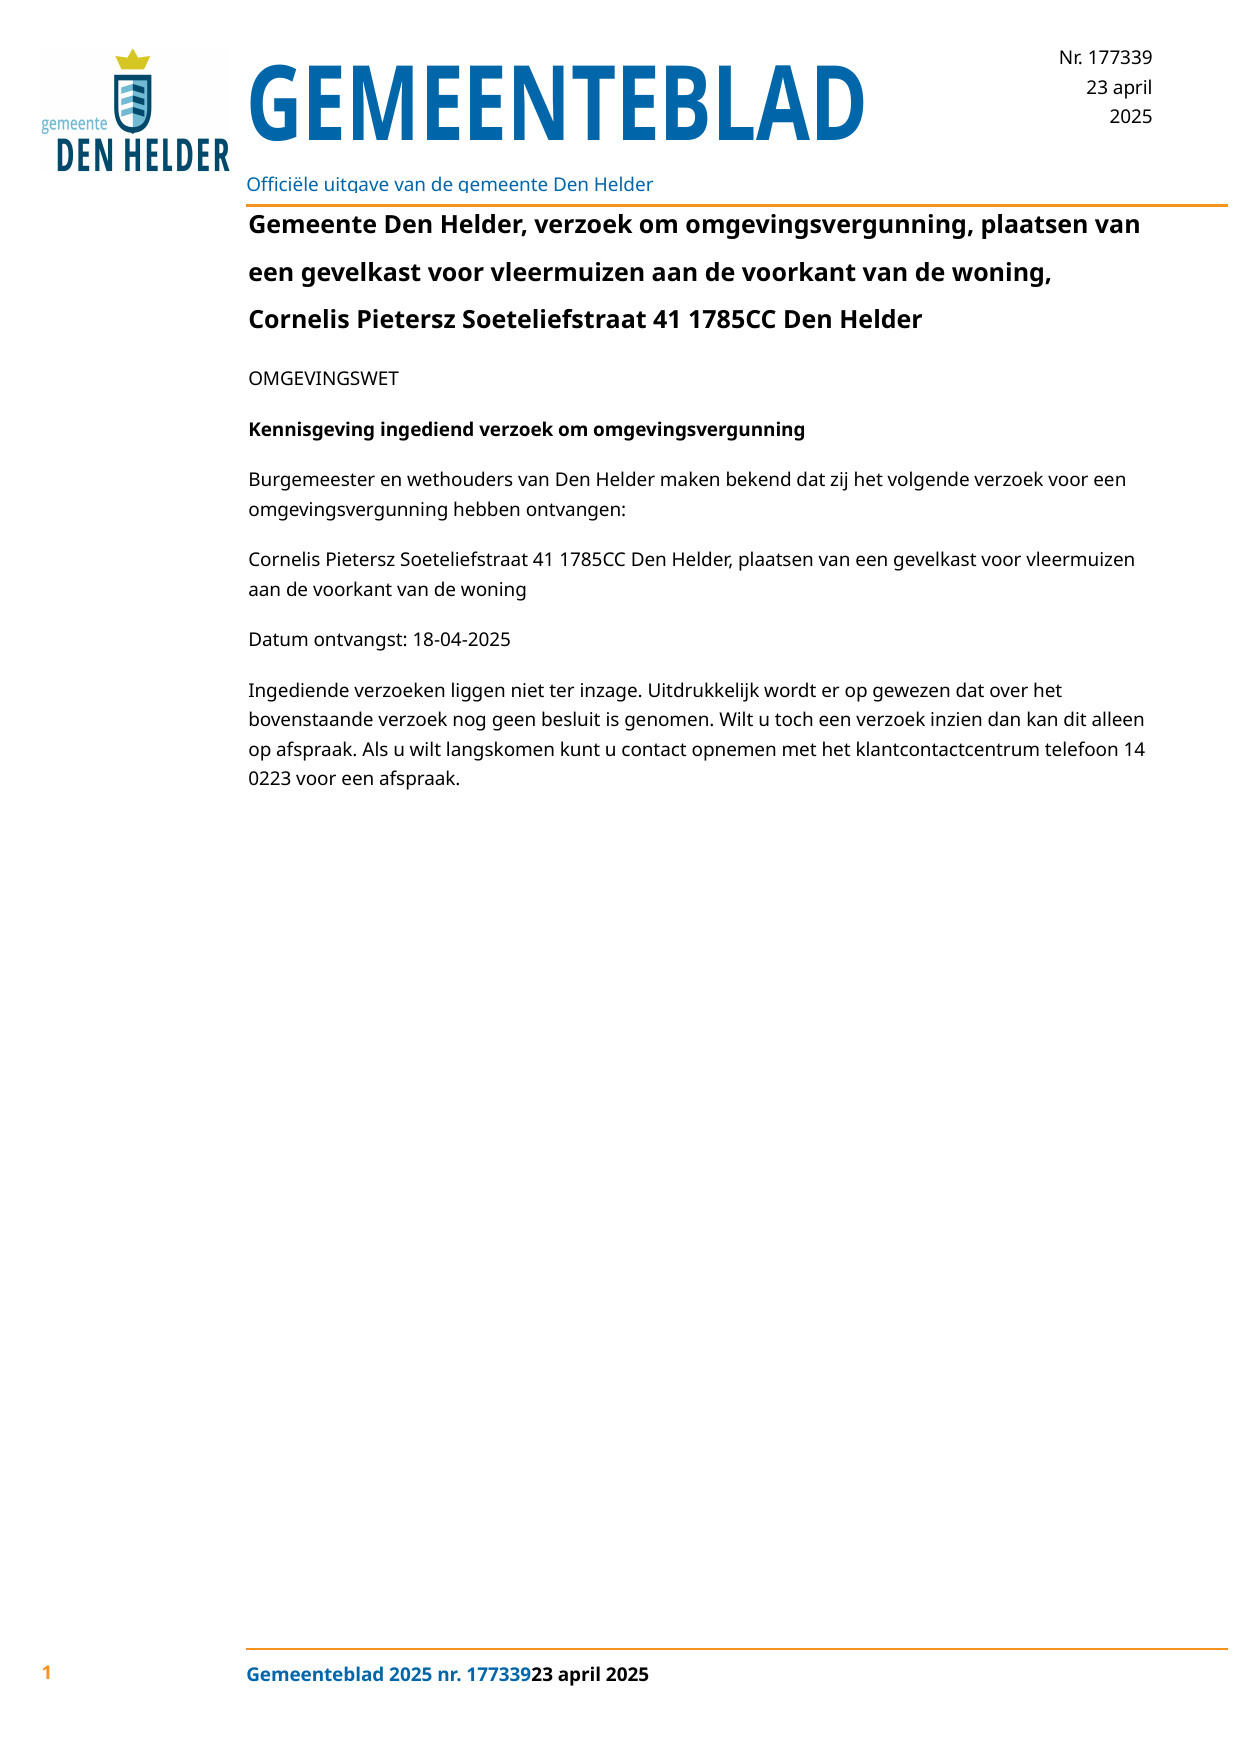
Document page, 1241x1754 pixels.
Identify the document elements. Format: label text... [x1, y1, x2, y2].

text Kennisgeving ingediend verzoek om omgevingsvergunning [248, 416, 1152, 442]
text Ingediende verzoeken liggen niet ter inzage. Uitdrukkelijk wordt er op gewezen dat over het bovenstaande verzoek nog geen besluit is genomen. Wilt u toch een verzoek inzien dan kan dit alleen op afspraak. Als u wilt langskomen kunt u contact opnemen met het klantcontactcentrum telefoon 14 0223 voor een afspraak. [248, 677, 1152, 791]
picture [63, 144, 68, 165]
text Gemeente Den Helder, verzoek om omgevingsvergunning, plaatsen van een gevelkast voor vleermuizen aan de voorkant van de woning, Cornelis Pietersz Soeteliefstraat 41 1785CC Den Helder [248, 207, 1152, 336]
text Datum ontvangst: 18-04-2025 [248, 626, 1152, 652]
picture [130, 157, 135, 172]
picture [100, 154, 106, 172]
picture [41, 47, 231, 172]
picture [220, 160, 224, 172]
text OMGEVINGSWET [248, 366, 1152, 391]
text Burgemeester en wethouders van Den Helder maken bekend dat zij het volgende verzoek voor een omgevingsvergunning hebben ontvangen: [248, 466, 1152, 522]
picture [182, 144, 187, 165]
text Cornelis Pietersz Soeteliefstraat 41 1785CC Den Helder, plaatsen van een gevelkast voor vleermuizen aan de voorkant van de woning [248, 546, 1152, 602]
